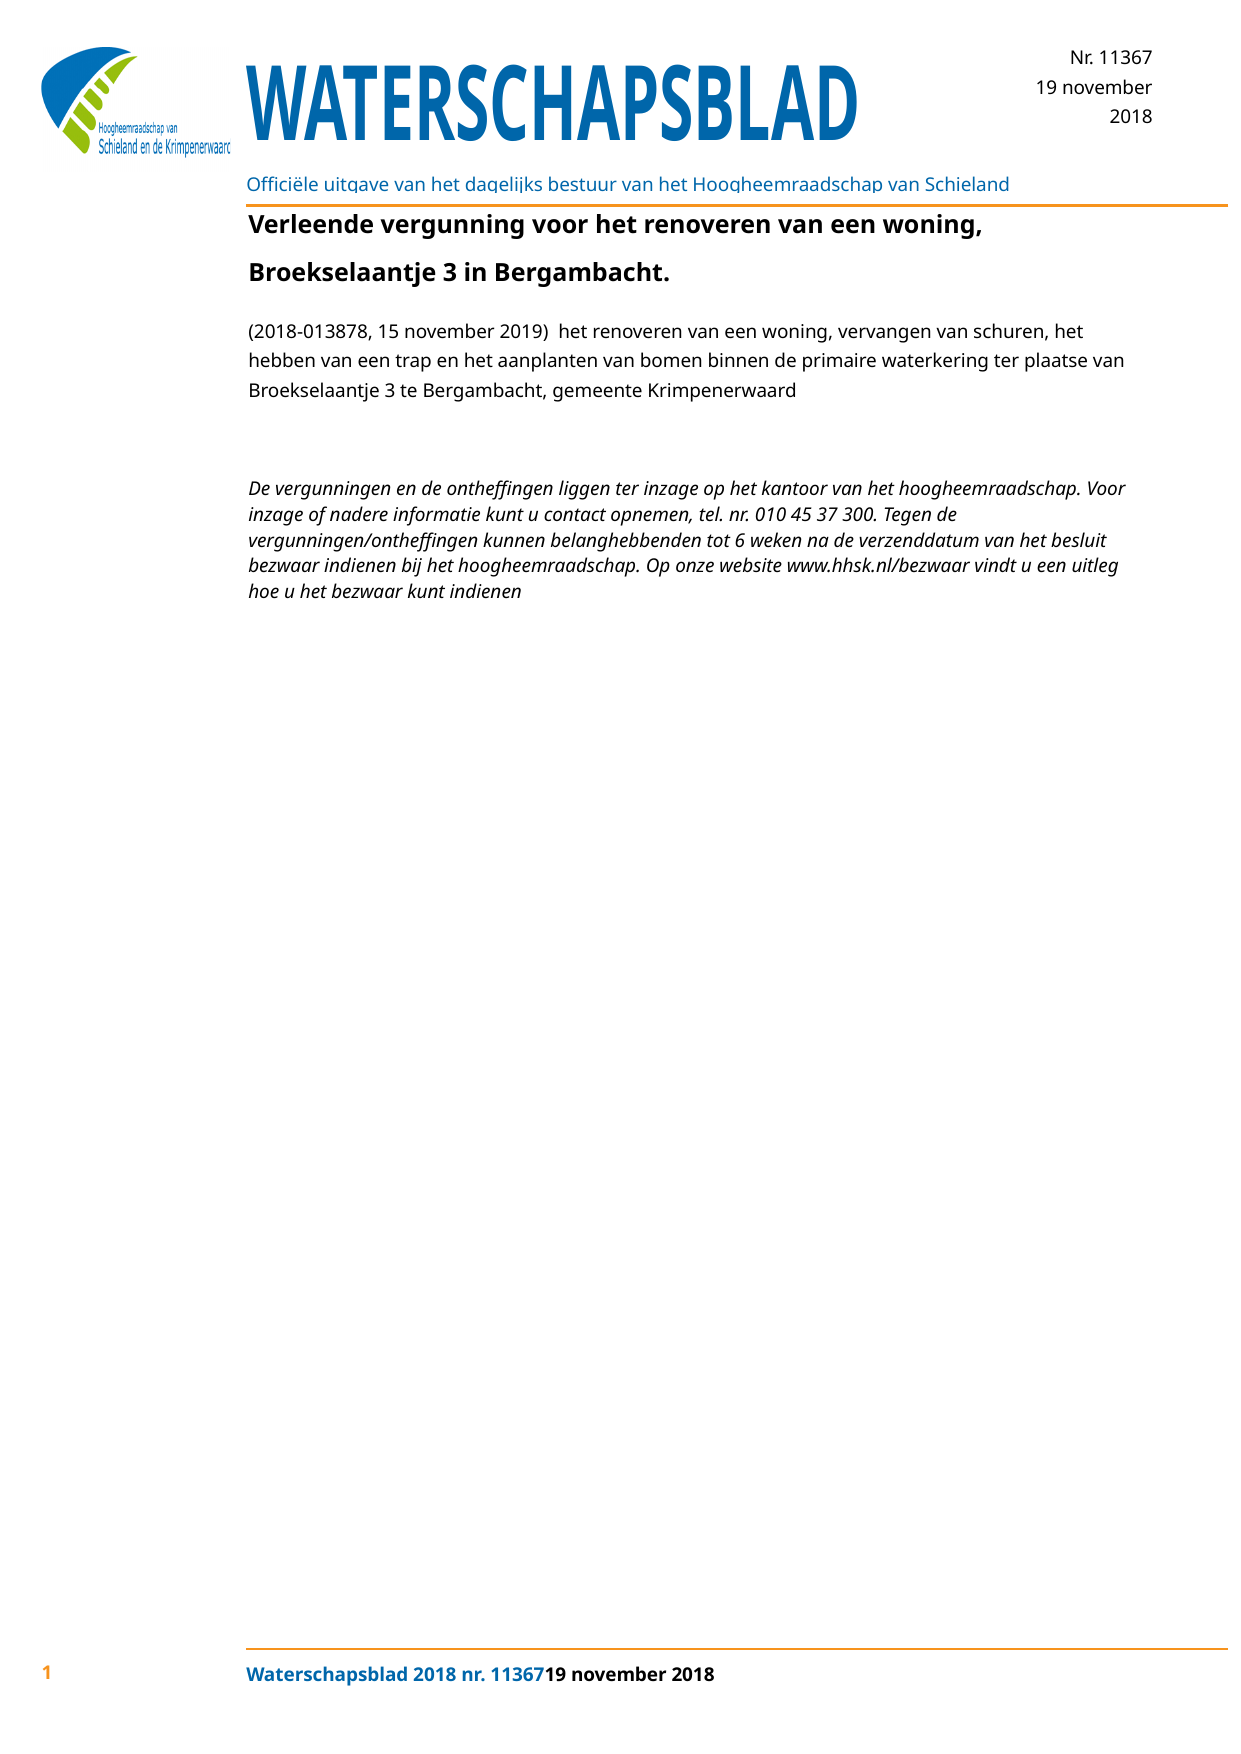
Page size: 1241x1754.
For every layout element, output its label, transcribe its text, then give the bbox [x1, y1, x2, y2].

picture [41, 47, 231, 172]
text (2018-013878, 15 november 2019) het renoveren van een woning, vervangen van schuren, het hebben van een trap en het aanplanten van bomen binnen de primaire waterkering ter plaatse van Broekselaantje 3 te Bergambacht, gemeente Krimpenerwaard [248, 318, 1152, 403]
text De vergunningen en de ontheffingen liggen ter inzage op het kantoor van het hoogheemraadschap. Voor inzage of nadere informatie kunt u contact opnemen, tel. nr. 010 45 37 300. Tegen de vergunningen/ontheffingen kunnen belanghebbenden tot 6 weken na de verzenddatum van het besluit bezwaar indienen bij het hoogheemraadschap. Op onze website www.hhsk.nl/bezwaar vindt u een uitleg hoe u het bezwaar kunt indienen [248, 475, 1152, 604]
text Verleende vergunning voor het renoveren van een woning, Broekselaantje 3 in Bergambacht. [248, 207, 1152, 288]
